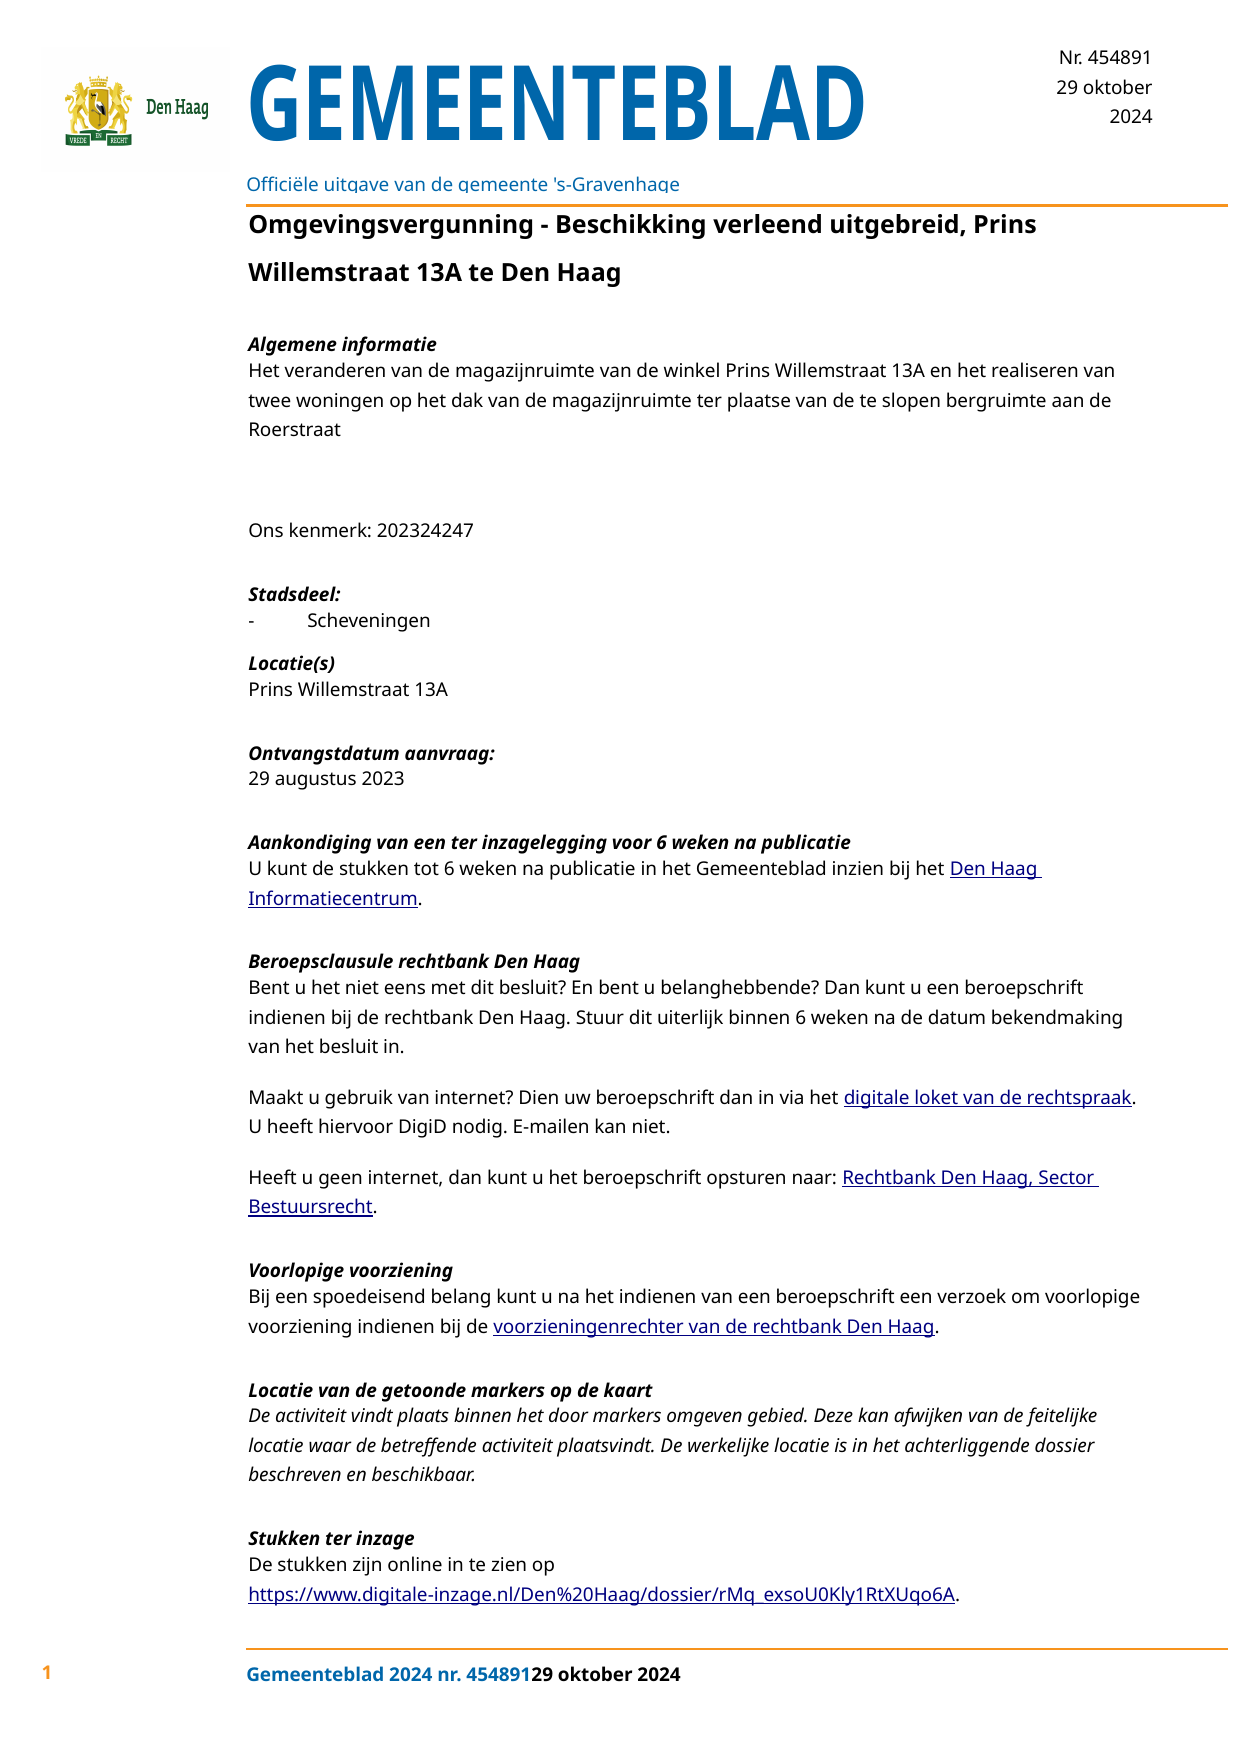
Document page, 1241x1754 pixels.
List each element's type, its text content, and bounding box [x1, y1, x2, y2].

text Prins Willemstraat 13A [248, 676, 1152, 701]
text Omgevingsvergunning - Beschikking verleend uitgebreid, Prins Willemstraat 13A te Den Haag [248, 207, 1152, 288]
text Heeft u geen internet, dan kunt u het beroepschrift opsturen naar: Rechtbank Den Haag, Sector Bestuursrecht. [248, 1164, 1152, 1219]
text Locatie van de getoonde markers op de kaart [248, 1377, 1152, 1402]
text De activiteit vindt plaats binnen het door markers omgeven gebied. Deze kan afwijken van de feitelijke locatie waar de betreffende activiteit plaatsvindt. De werkelijke locatie is in het achterliggende dossier beschreven en beschikbaar. [248, 1402, 1152, 1487]
text Bent u het niet eens met dit besluit? En bent u belanghebbende? Dan kunt u een beroepschrift indienen bij de rechtbank Den Haag. Stuur dit uiterlijk binnen 6 weken na de datum bekendmaking van het besluit in. [248, 974, 1152, 1059]
text Maakt u gebruik van internet? Dien uw beroepschrift dan in via het digitale loket van de rechtspraak. U heeft hiervoor DigiD nodig. E-mailen kan niet. [248, 1084, 1152, 1139]
text Ontvangstdatum aanvraag: [248, 740, 1152, 765]
text Locatie(s) [248, 650, 1152, 676]
text U kunt de stukken tot 6 weken na publicatie in het Gemeenteblad inzien bij het Den Haag Informatiecentrum. [248, 855, 1152, 910]
text 29 augustus 2023 [248, 765, 1152, 791]
text Stukken ter inzage [248, 1526, 1152, 1551]
text Beroepsclausule rechtbank Den Haag [248, 949, 1152, 974]
text Stadsdeel: [248, 581, 1152, 607]
text Aankondiging van een ter inzagelegging voor 6 weken na publicatie [248, 829, 1152, 855]
text Algemene informatie [248, 331, 1152, 357]
text Voorlopige voorziening [248, 1257, 1152, 1283]
text De stukken zijn online in te zien op https://www.digitale-inzage.nl/Den%20Haag/dossier/rMq_exsoU0Kly1RtXUqo6A. [248, 1551, 1152, 1607]
list Scheveningen [248, 607, 1152, 633]
text Bij een spoedeisend belang kunt u na het indienen van een beroepschrift een verzoek om voorlopige voorziening indienen bij de voorzieningenrechter van de rechtbank Den Haag. [248, 1283, 1152, 1338]
text Het veranderen van de magazijnruimte van de winkel Prins Willemstraat 13A en het realiseren van twee woningen op het dak van de magazijnruimte ter plaatse van de te slopen bergruimte aan de Roerstraat [248, 357, 1152, 442]
picture [41, 47, 231, 172]
text Ons kenmerk: 202324247 [248, 517, 1152, 543]
